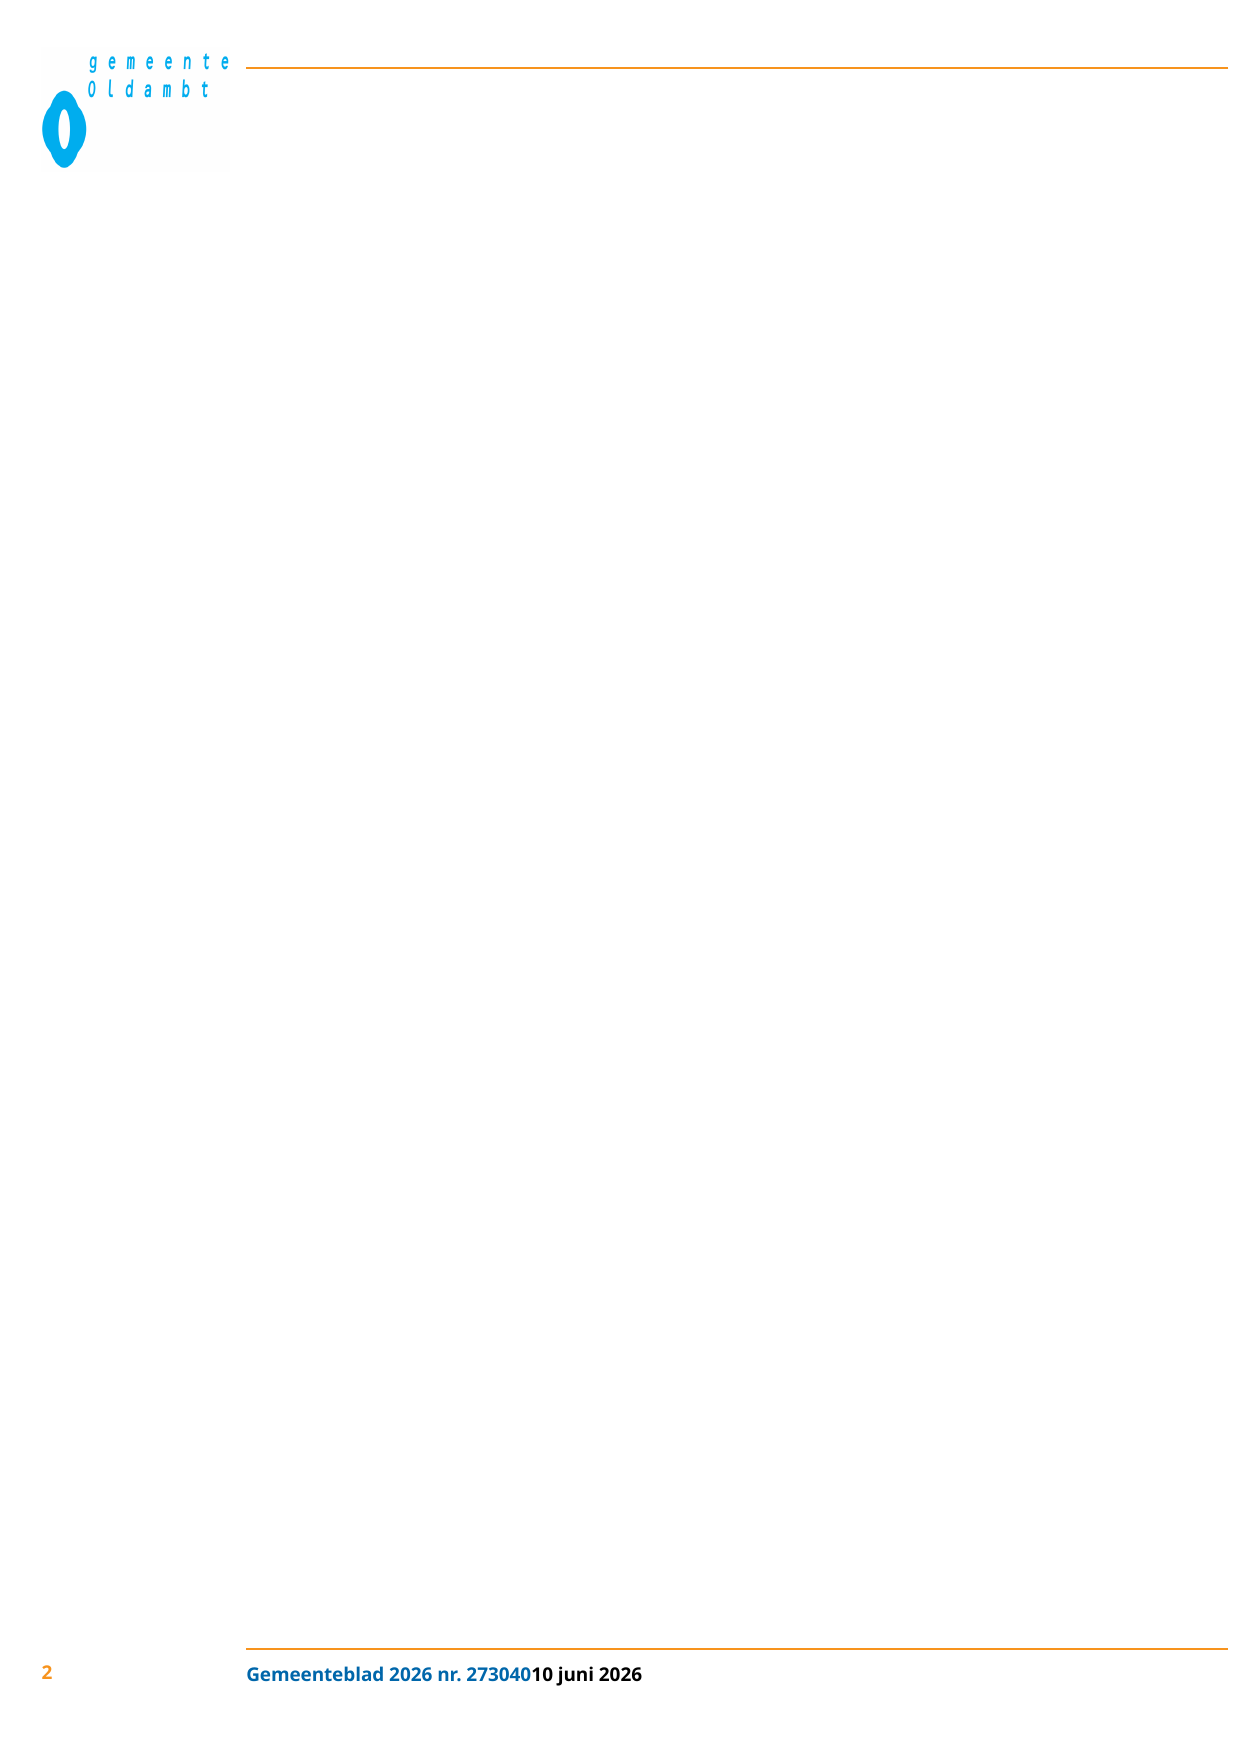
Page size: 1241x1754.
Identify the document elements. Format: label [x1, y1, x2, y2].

picture [41, 47, 231, 172]
